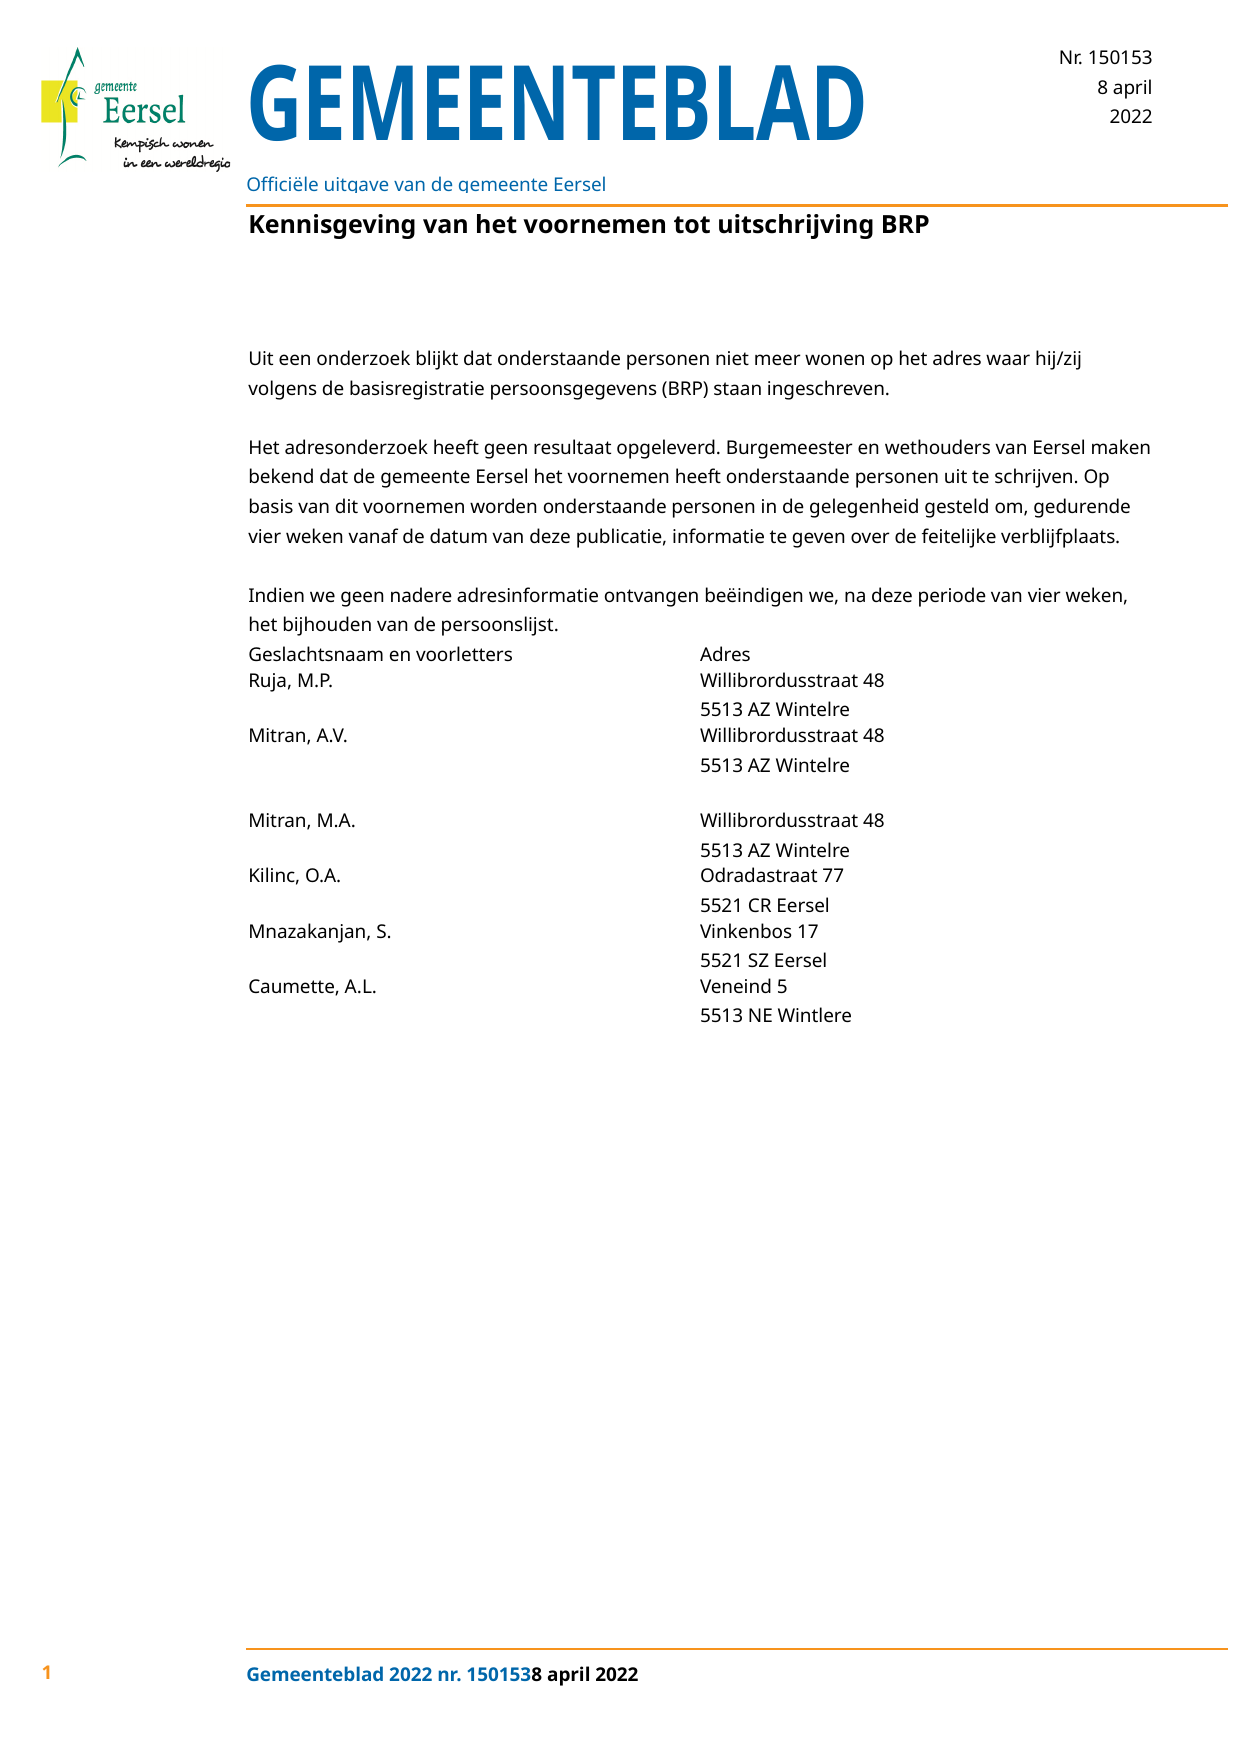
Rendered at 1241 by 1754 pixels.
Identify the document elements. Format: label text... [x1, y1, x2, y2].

table_header Adres [700, 641, 1152, 667]
text Kennisgeving van het voornemen tot uitschrijving BRP [248, 207, 1152, 241]
table_cell Mnazakanjan, S. [248, 918, 700, 973]
table_header Geslachtsnaam en voorletters [248, 641, 700, 667]
table_cell Willibrordusstraat 48 5513 AZ Wintelre [700, 667, 1152, 722]
table_cell Vinkenbos 17 5521 SZ Eersel [700, 918, 1152, 973]
table_cell Kilinc, O.A. [248, 863, 700, 918]
table_cell Willibrordusstraat 48 5513 AZ Wintelre [700, 722, 1152, 807]
table_cell Veneind 5 5513 NE Wintlere [700, 973, 1152, 1028]
table_cell Caumette, A.L. [248, 973, 700, 1028]
table_cell Ruja, M.P. [248, 667, 700, 722]
text Het adresonderzoek heeft geen resultaat opgeleverd. Burgemeester en wethouders van Eersel maken bekend dat de gemeente Eersel het voornemen heeft onderstaande personen uit te schrijven. Op basis van dit voornemen worden onderstaande personen in de gelegenheid gesteld om, gedurende vier weken vanaf de datum van deze publicatie, informatie te geven over de feitelijke verblijfplaats. [248, 434, 1152, 548]
table_cell Odradastraat 77 5521 CR Eersel [700, 863, 1152, 918]
table_cell Mitran, A.V. [248, 722, 700, 807]
text Uit een onderzoek blijkt dat onderstaande personen niet meer wonen op het adres waar hij/zij volgens de basisregistratie persoonsgegevens (BRP) staan ingeschreven. [248, 345, 1152, 401]
text Indien we geen nadere adresinformatie ontvangen beëindigen we, na deze periode van vier weken, het bijhouden van de persoonslijst. [248, 582, 1152, 637]
table_cell Mitran, M.A. [248, 807, 700, 862]
picture [41, 47, 231, 172]
table_cell Willibrordusstraat 48 5513 AZ Wintelre [700, 807, 1152, 862]
